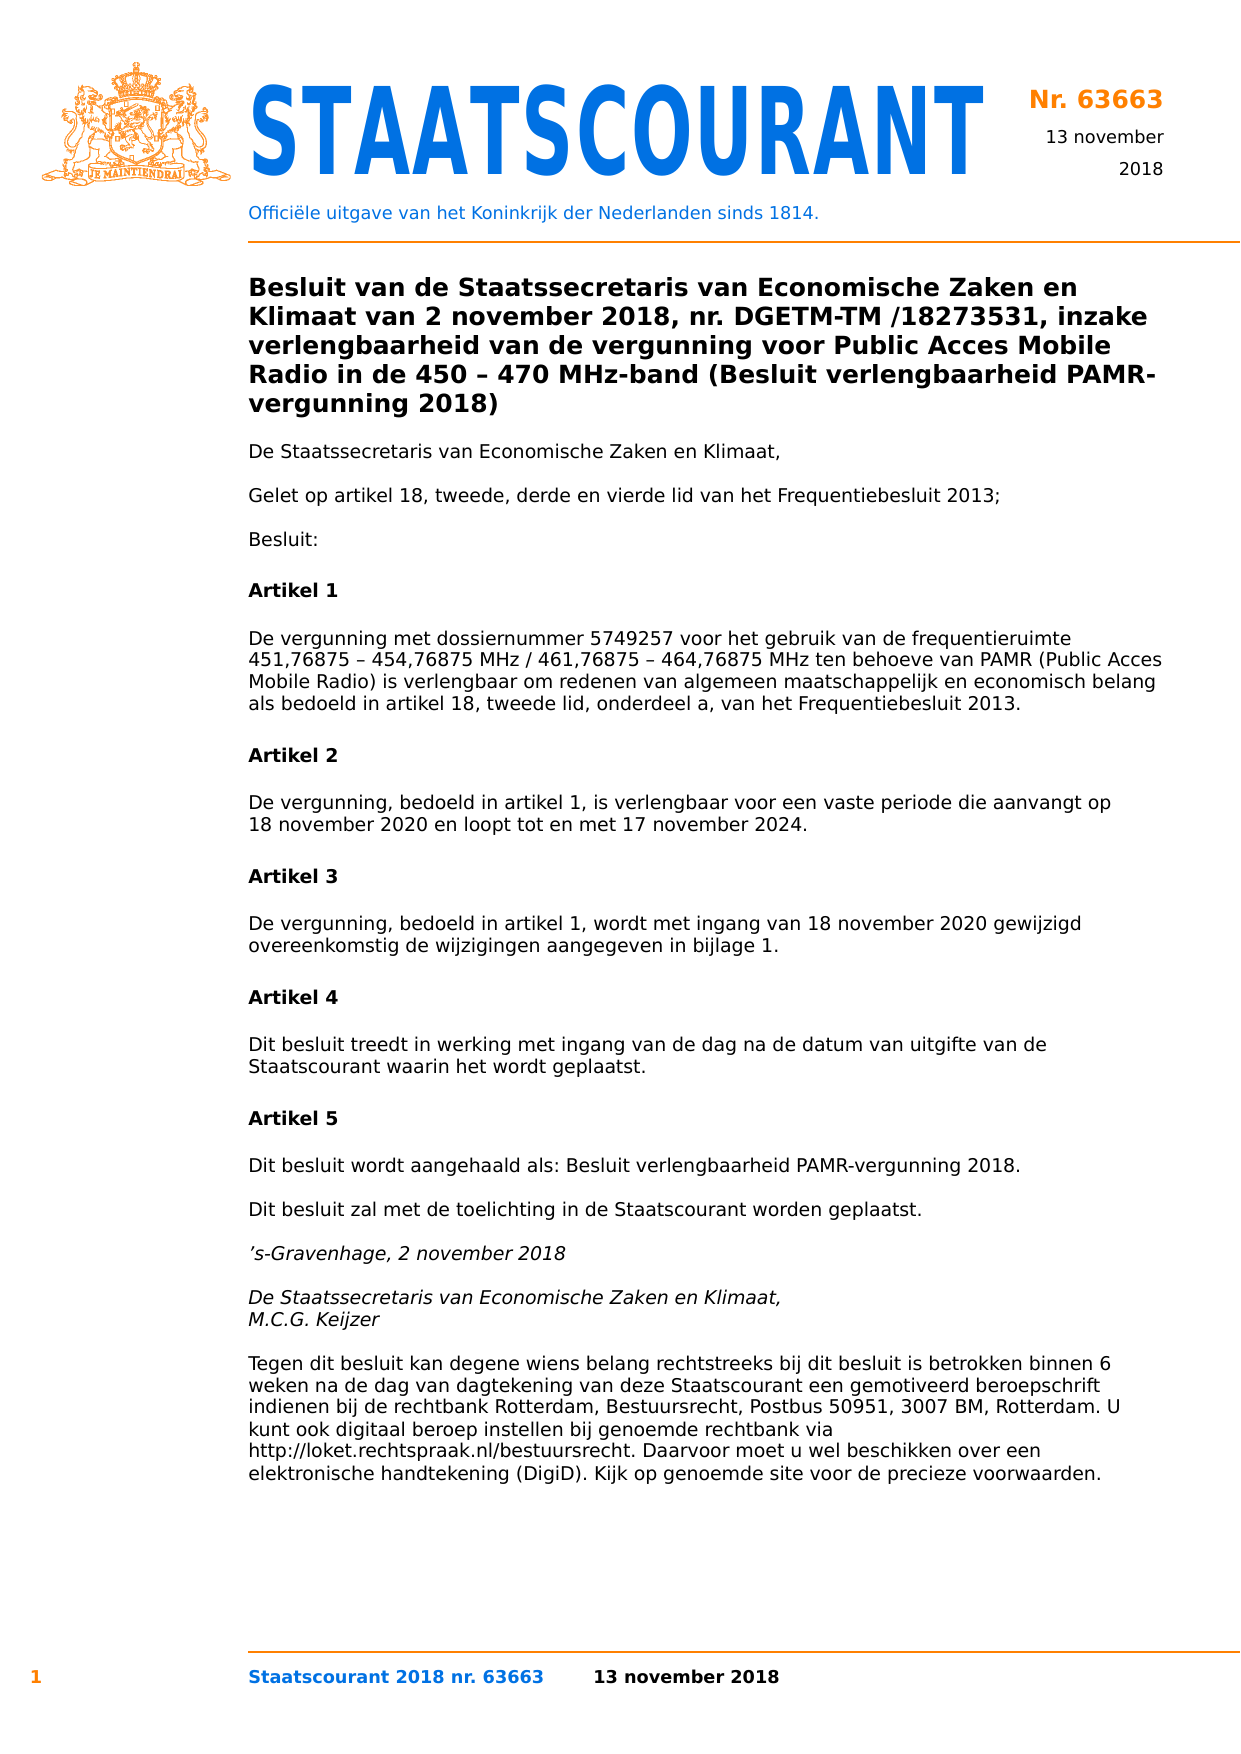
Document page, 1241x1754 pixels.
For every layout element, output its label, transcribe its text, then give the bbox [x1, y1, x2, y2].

text Dit besluit wordt aangehaald als: Besluit verlengbaarheid PAMR-vergunning 2018. [248, 1155, 1163, 1177]
text Tegen dit besluit kan degene wiens belang rechtstreeks bij dit besluit is betrokken binnen 6 weken na de dag van dagtekening van deze Staatscourant een gemotiveerd beroepschrift indienen bij de rechtbank Rotterdam, Bestuursrecht, Postbus 50951, 3007 BM, Rotterdam. U kunt ook digitaal beroep instellen bij genoemde rechtbank via http://loket.rechtspraak.nl/bestuursrecht. Daarvoor moet u wel beschikken over een elektronische handtekening (DigiD). Kijk op genoemde site voor de precieze voorwaarden. [248, 1352, 1163, 1484]
text De Staatssecretaris van Economische Zaken en Klimaat, [248, 441, 1163, 463]
subtitle Artikel 2 [248, 745, 1163, 767]
subtitle Artikel 3 [248, 866, 1163, 888]
subtitle Artikel 5 [248, 1108, 1163, 1130]
subtitle Besluit van de Staatssecretaris van Economische Zaken en Klimaat van 2 november 2018, nr. DGETM-TM /18273531, inzake verlengbaarheid van de vergunning voor Public Acces Mobile Radio in de 450 – 470 MHz-band (Besluit verlengbaarheid PAMR-vergunning 2018) [248, 273, 1163, 419]
text Besluit: [248, 528, 1163, 550]
text Gelet op artikel 18, tweede, derde en vierde lid van het Frequentiebesluit 2013; [248, 484, 1163, 507]
text De Staatssecretaris van Economische Zaken en Klimaat, M.C.G. Keijzer [248, 1287, 1163, 1331]
picture [41, 62, 231, 186]
table_cell Officiële uitgave van het Koninkrijk der Nederlanden sinds 1814. [248, 203, 1240, 241]
text De vergunning, bedoeld in artikel 1, is verlengbaar voor een vaste periode die aanvangt op 18 november 2020 en loopt tot en met 17 november 2024. [248, 792, 1163, 836]
text Dit besluit treedt in werking met ingang van de dag na de datum van uitgifte van de Staatscourant waarin het wordt geplaatst. [248, 1034, 1163, 1078]
table_cell 13 november [998, 121, 1240, 153]
subtitle Artikel 4 [248, 987, 1163, 1009]
text ’s-Gravenhage, 2 november 2018 [248, 1243, 1163, 1265]
text Dit besluit zal met de toelichting in de Staatscourant worden geplaatst. [248, 1199, 1163, 1221]
subtitle Artikel 1 [248, 580, 1163, 602]
table_header STAATSCOURANT [248, 62, 998, 203]
table_header Nr. 63663 [998, 62, 1240, 121]
text De vergunning met dossiernummer 5749257 voor het gebruik van de frequentieruimte 451,76875 – 454,76875 MHz / 461,76875 – 464,76875 MHz ten behoeve van PAMR (Public Acces Mobile Radio) is verlengbaar om redenen van algemeen maatschappelijk en economisch belang als bedoeld in artikel 18, tweede lid, onderdeel a, van het Frequentiebesluit 2013. [248, 627, 1163, 715]
text De vergunning, bedoeld in artikel 1, wordt met ingang van 18 november 2020 gewijzigd overeenkomstig de wijzigingen aangegeven in bijlage 1. [248, 913, 1163, 957]
table_cell 2018 [998, 153, 1240, 203]
table_header [25, 62, 248, 241]
